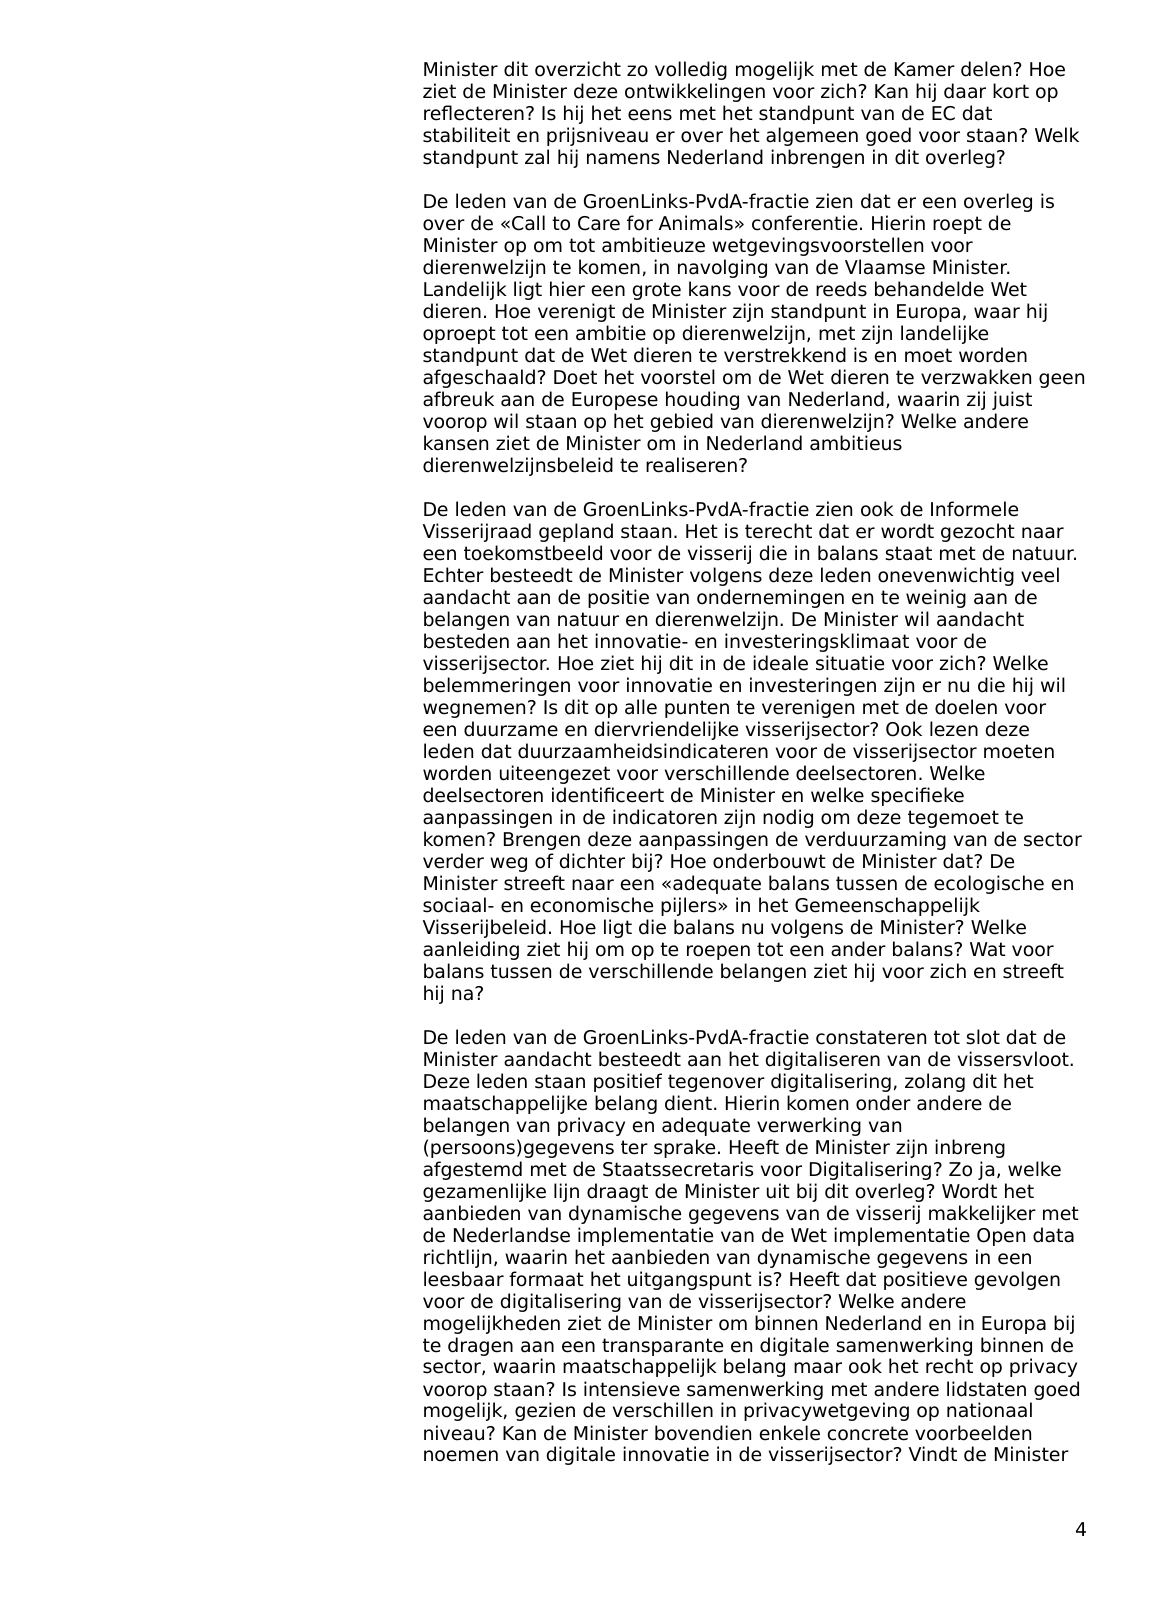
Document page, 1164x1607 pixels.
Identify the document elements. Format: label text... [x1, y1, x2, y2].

text De leden van de GroenLinks-PvdA-fractie zien dat er een overleg is over de «Call to Care for Animals» conferentie. Hierin roept de Minister op om tot ambitieuze wetgevingsvoorstellen voor dierenwelzijn te komen, in navolging van de Vlaamse Minister. Landelijk ligt hier een grote kans voor de reeds behandelde Wet dieren. Hoe verenigt de Minister zijn standpunt in Europa, waar hij oproept tot een ambitie op dierenwelzijn, met zijn landelijke standpunt dat de Wet dieren te verstrekkend is en moet worden afgeschaald? Doet het voorstel om de Wet dieren te verzwakken geen afbreuk aan de Europese houding van Nederland, waarin zij juist voorop wil staan op het gebied van dierenwelzijn? Welke andere kansen ziet de Minister om in Nederland ambitieus dierenwelzijnsbeleid te realiseren? [422, 191, 1087, 477]
text Minister dit overzicht zo volledig mogelijk met de Kamer delen? Hoe ziet de Minister deze ontwikkelingen voor zich? Kan hij daar kort op reflecteren? Is hij het eens met het standpunt van de EC dat stabiliteit en prijsniveau er over het algemeen goed voor staan? Welk standpunt zal hij namens Nederland inbrengen in dit overleg? [422, 59, 1087, 169]
text De leden van de GroenLinks-PvdA-fractie zien ook de Informele Visserijraad gepland staan. Het is terecht dat er wordt gezocht naar een toekomstbeeld voor de visserij die in balans staat met de natuur. Echter besteedt de Minister volgens deze leden onevenwichtig veel aandacht aan de positie van ondernemingen en te weinig aan de belangen van natuur en dierenwelzijn. De Minister wil aandacht besteden aan het innovatie- en investeringsklimaat voor de visserijsector. Hoe ziet hij dit in de ideale situatie voor zich? Welke belemmeringen voor innovatie en investeringen zijn er nu die hij wil wegnemen? Is dit op alle punten te verenigen met de doelen voor een duurzame en diervriendelijke visserijsector? Ook lezen deze leden dat duurzaamheidsindicateren voor de visserijsector moeten worden uiteengezet voor verschillende deelsectoren. Welke deelsectoren identificeert de Minister en welke specifieke aanpassingen in de indicatoren zijn nodig om deze tegemoet te komen? Brengen deze aanpassingen de verduurzaming van de sector verder weg of dichter bij? Hoe onderbouwt de Minister dat? De Minister streeft naar een «adequate balans tussen de ecologische en sociaal- en economische pijlers» in het Gemeenschappelijk Visserijbeleid. Hoe ligt die balans nu volgens de Minister? Welke aanleiding ziet hij om op te roepen tot een ander balans? Wat voor balans tussen de verschillende belangen ziet hij voor zich en streeft hij na? [422, 499, 1087, 1004]
text De leden van de GroenLinks-PvdA-fractie constateren tot slot dat de Minister aandacht besteedt aan het digitaliseren van de vissersvloot. Deze leden staan positief tegenover digitalisering, zolang dit het maatschappelijke belang dient. Hierin komen onder andere de belangen van privacy en adequate verwerking van (persoons)gegevens ter sprake. Heeft de Minister zijn inbreng afgestemd met de Staatssecretaris voor Digitalisering? Zo ja, welke gezamenlijke lijn draagt de Minister uit bij dit overleg? Wordt het aanbieden van dynamische gegevens van de visserij makkelijker met de Nederlandse implementatie van de Wet implementatie Open data richtlijn, waarin het aanbieden van dynamische gegevens in een leesbaar formaat het uitgangspunt is? Heeft dat positieve gevolgen voor de digitalisering van de visserijsector? Welke andere mogelijkheden ziet de Minister om binnen Nederland en in Europa bij te dragen aan een transparante en digitale samenwerking binnen de sector, waarin maatschappelijk belang maar ook het recht op privacy voorop staan? Is intensieve samenwerking met andere lidstaten goed mogelijk, gezien de verschillen in privacywetgeving op nationaal niveau? Kan de Minister bovendien enkele concrete voorbeelden noemen van digitale innovatie in de visserijsector? Vindt de Minister [422, 1027, 1087, 1466]
